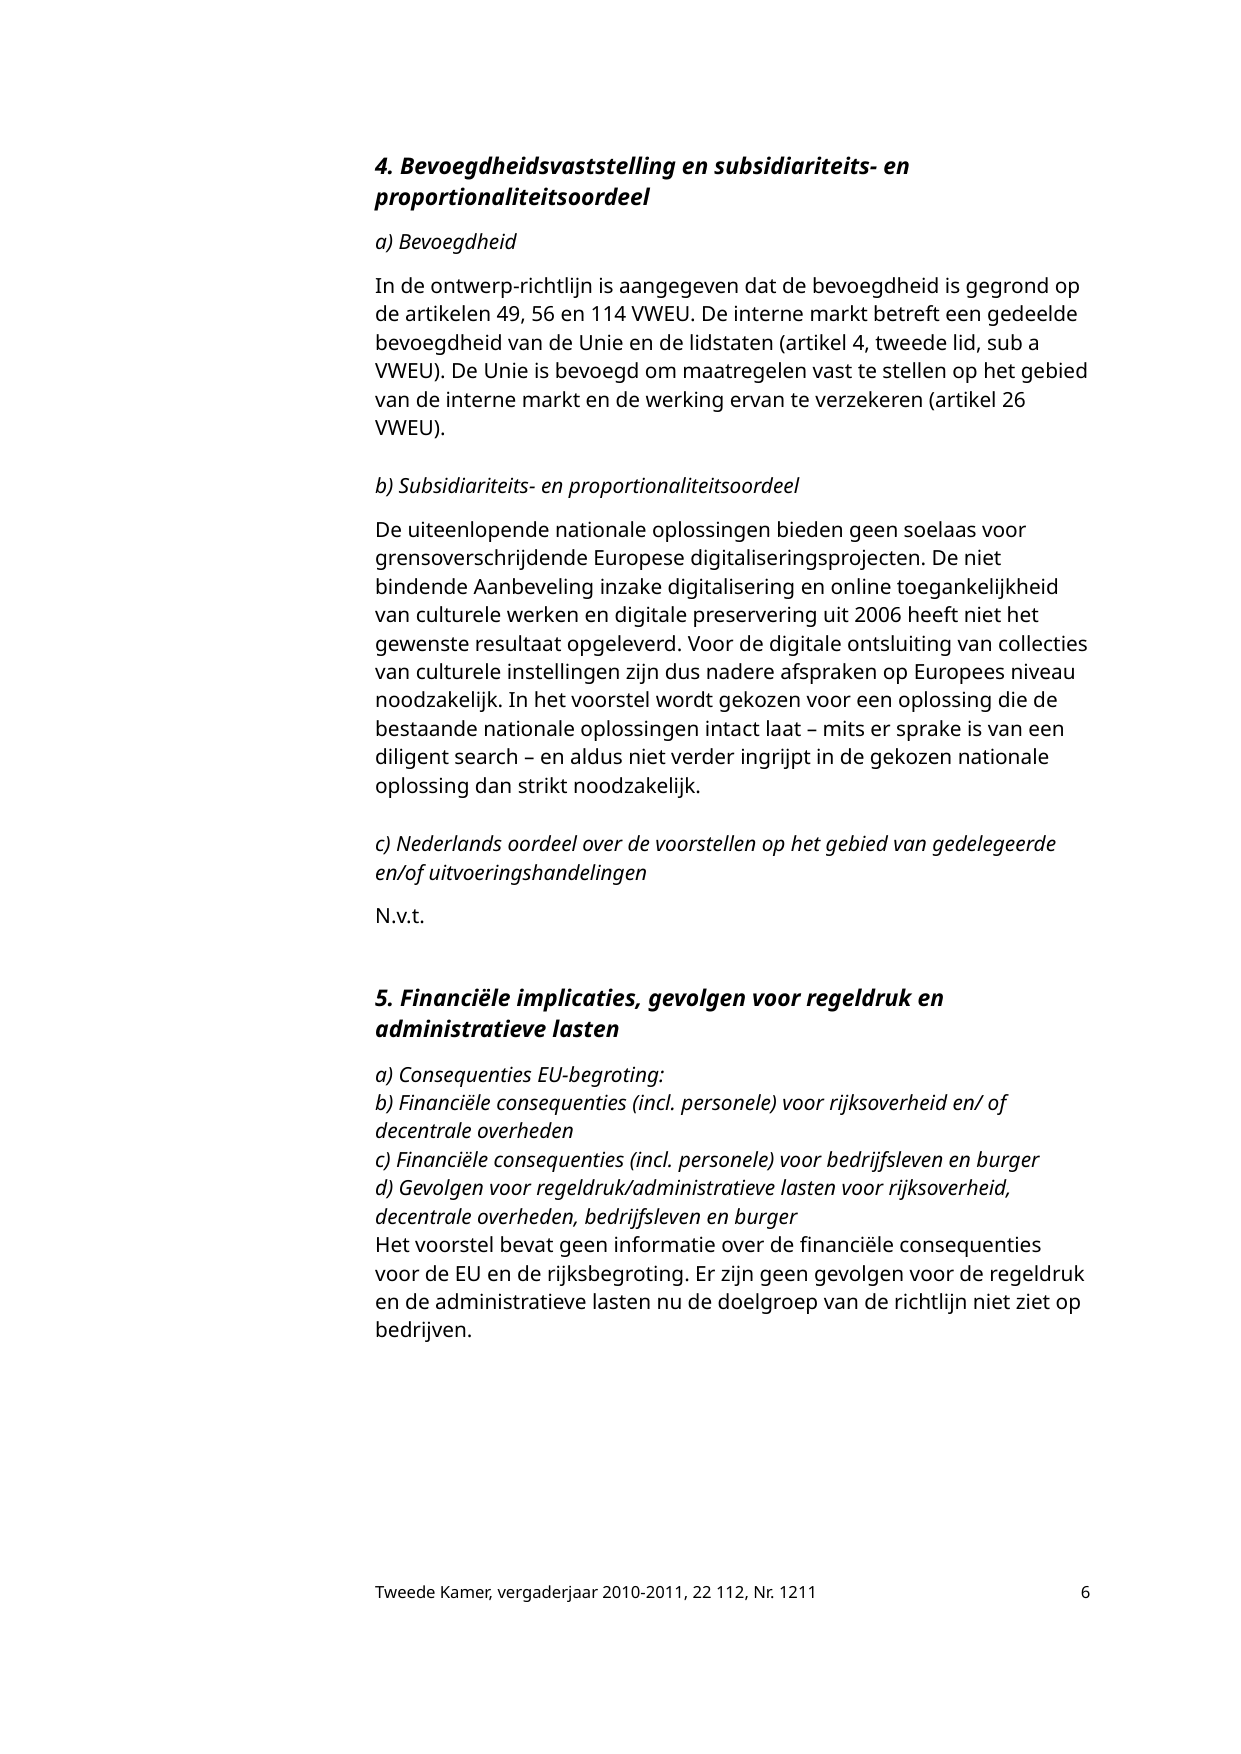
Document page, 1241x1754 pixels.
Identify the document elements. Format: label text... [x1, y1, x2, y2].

text Het voorstel bevat geen informatie over de financiële consequenties voor de EU en de rijksbegroting. Er zijn geen gevolgen voor de regeldruk en de administratieve lasten nu de doelgroep van de richtlijn niet ziet op bedrijven. [375, 1230, 1090, 1344]
text N.v.t. [375, 901, 1090, 930]
subtitle 5. Financiële implicaties, gevolgen voor regeldruk en administratieve lasten [375, 982, 1090, 1045]
text c) Financiële consequenties (incl. personele) voor bedrijfsleven en burger [375, 1145, 1090, 1173]
text d) Gevolgen voor regeldruk/administratieve lasten voor rijksoverheid, decentrale overheden, bedrijfsleven en burger [375, 1173, 1090, 1230]
text b) Financiële consequenties (incl. personele) voor rijksoverheid en/ of decentrale overheden [375, 1088, 1090, 1145]
text De uiteenlopende nationale oplossingen bieden geen soelaas voor grensoverschrijdende Europese digitaliseringsprojecten. De niet bindende Aanbeveling inzake digitalisering en online toegankelijkheid van culturele werken en digitale preservering uit 2006 heeft niet het gewenste resultaat opgeleverd. Voor de digitale ontsluiting van collecties van culturele instellingen zijn dus nadere afspraken op Europees niveau noodzakelijk. In het voorstel wordt gekozen voor een oplossing die de bestaande nationale oplossingen intact laat – mits er sprake is van een diligent search – en aldus niet verder ingrijpt in de gekozen nationale oplossing dan strikt noodzakelijk. [375, 515, 1090, 799]
text b) Subsidiariteits- en proportionaliteitsoordeel [375, 472, 1090, 500]
subtitle 4. Bevoegdheidsvaststelling en subsidiariteits- en proportionaliteitsoordeel [375, 150, 1090, 212]
text a) Consequenties EU-begroting: [375, 1060, 1090, 1088]
text c) Nederlands oordeel over de voorstellen op het gebied van gedelegeerde en/of uitvoeringshandelingen [375, 829, 1090, 886]
text a) Bevoegdheid [375, 227, 1090, 256]
text In de ontwerp-richtlijn is aangegeven dat de bevoegdheid is gegrond op de artikelen 49, 56 en 114 VWEU. De interne markt betreft een gedeelde bevoegdheid van de Unie en de lidstaten (artikel 4, tweede lid, sub a VWEU). De Unie is bevoegd om maatregelen vast te stellen op het gebied van de interne markt en de werking ervan te verzekeren (artikel 26 VWEU). [375, 271, 1090, 442]
